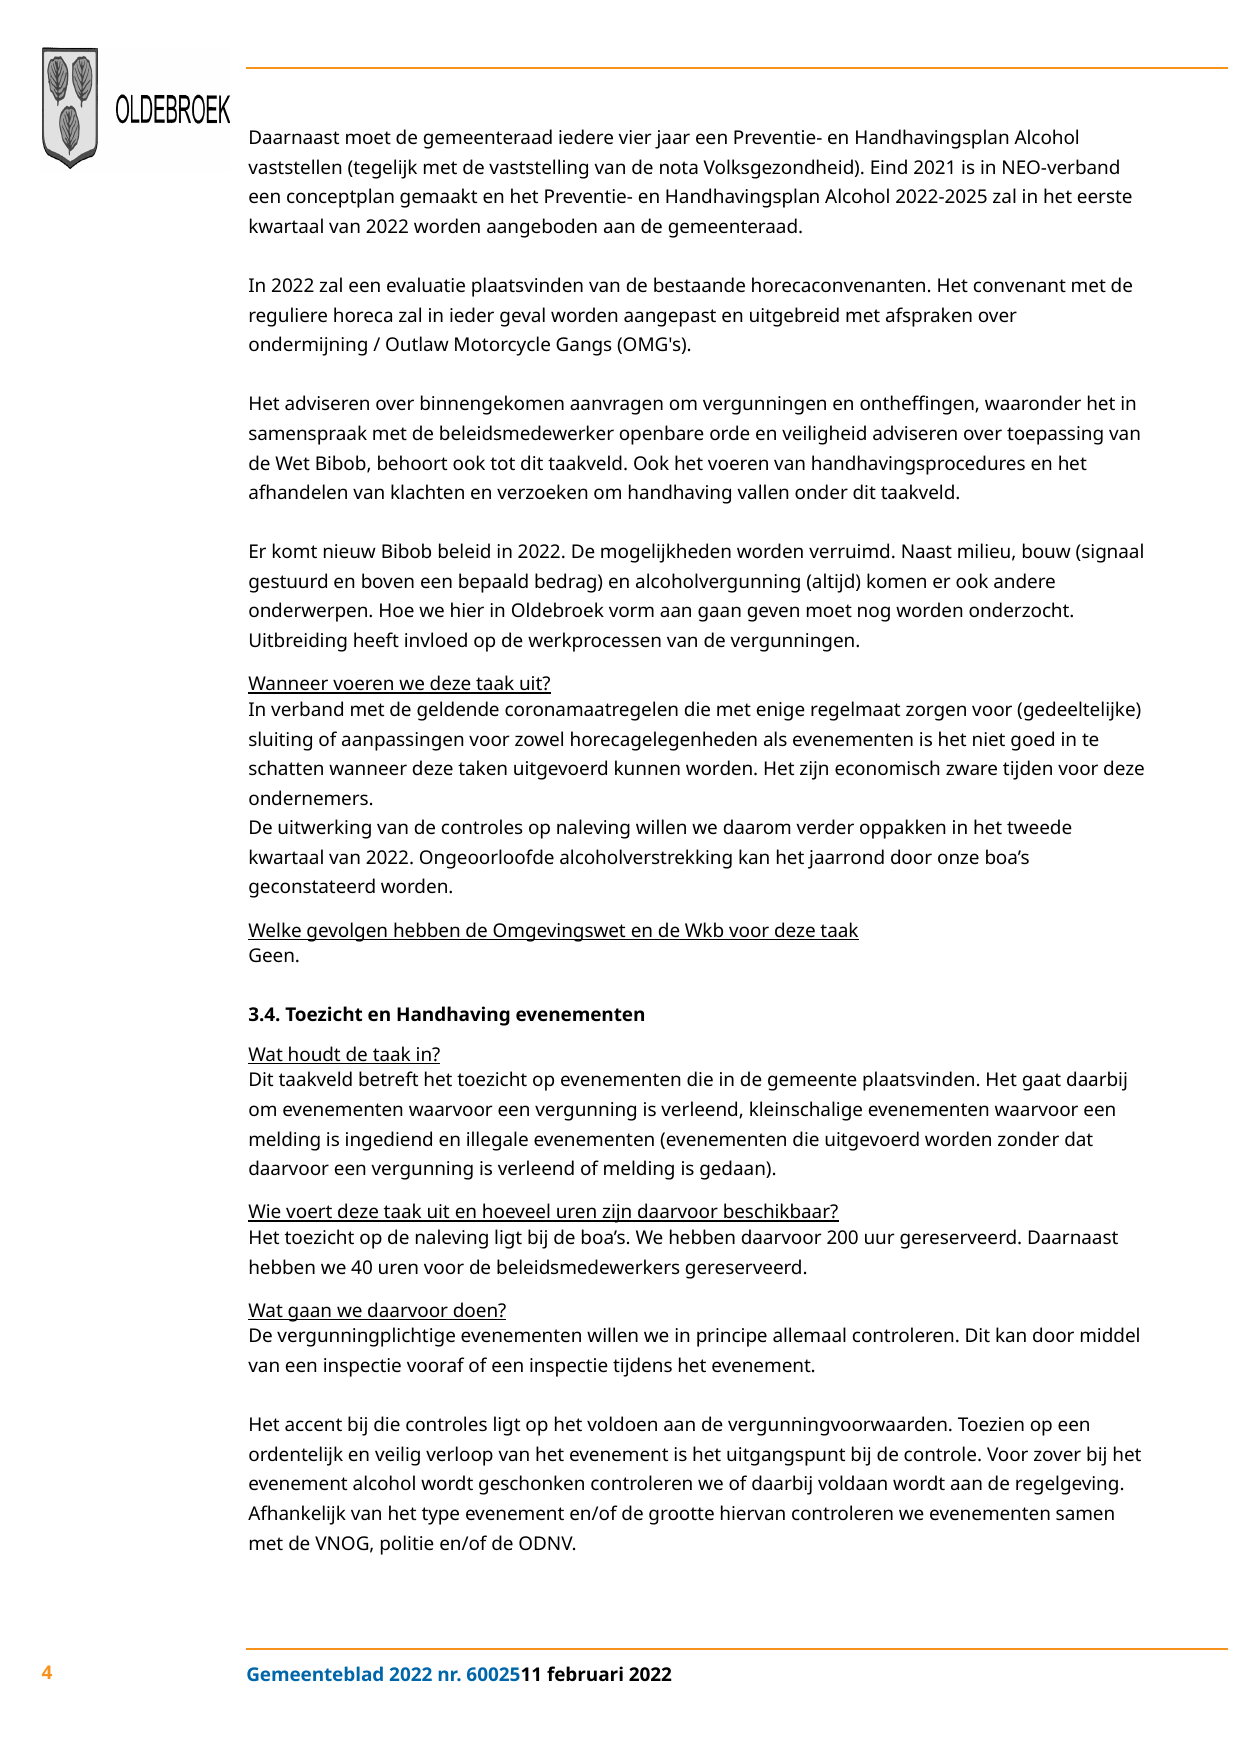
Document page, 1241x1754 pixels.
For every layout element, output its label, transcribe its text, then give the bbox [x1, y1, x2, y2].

text Het accent bij die controles ligt op het voldoen aan de vergunningvoorwaarden. Toezien op een ordentelijk en veilig verloop van het evenement is het uitgangspunt bij de controle. Voor zover bij het evenement alcohol wordt geschonken controleren we of daarbij voldaan wordt aan de regelgeving. Afhankelijk van het type evenement en/of de grootte hiervan controleren we evenementen samen met de VNOG, politie en/of de ODNV. [248, 1411, 1152, 1556]
text De uitwerking van de controles op naleving willen we daarom verder oppakken in het tweede kwartaal van 2022. Ongeoorloofde alcoholverstrekking kan het jaarrond door onze boa’s geconstateerd worden. [248, 814, 1152, 899]
text Wat gaan we daarvoor doen? [248, 1297, 1152, 1323]
text 3.4. Toezicht en Handhaving evenementen [248, 1002, 1152, 1027]
text Wie voert deze taak uit en hoeveel uren zijn daarvoor beschikbaar? [248, 1198, 1152, 1224]
text Geen. [248, 942, 1152, 968]
picture [41, 47, 231, 172]
text Er komt nieuw Bibob beleid in 2022. De mogelijkheden worden verruimd. Naast milieu, bouw (signaal gestuurd en boven een bepaald bedrag) en alcoholvergunning (altijd) komen er ook andere onderwerpen. Hoe we hier in Oldebroek vorm aan gaan geven moet nog worden onderzocht. Uitbreiding heeft invloed op de werkprocessen van de vergunningen. [248, 538, 1152, 653]
text Wanneer voeren we deze taak uit? [248, 670, 1152, 696]
text De vergunningplichtige evenementen willen we in principe allemaal controleren. Dit kan door middel van een inspectie vooraf of een inspectie tijdens het evenement. [248, 1323, 1152, 1378]
text In verband met de geldende coronamaatregelen die met enige regelmaat zorgen voor (gedeeltelijke) sluiting of aanpassingen voor zowel horecagelegenheden als evenementen is het niet goed in te schatten wanneer deze taken uitgevoerd kunnen worden. Het zijn economisch zware tijden voor deze ondernemers. [248, 696, 1152, 811]
text Daarnaast moet de gemeenteraad iedere vier jaar een Preventie- en Handhavingsplan Alcohol vaststellen (tegelijk met de vaststelling van de nota Volksgezondheid). Eind 2021 is in NEO-verband een conceptplan gemaakt en het Preventie- en Handhavingsplan Alcohol 2022-2025 zal in het eerste kwartaal van 2022 worden aangeboden aan de gemeenteraad. [248, 124, 1152, 239]
text Het adviseren over binnengekomen aanvragen om vergunningen en ontheffingen, waaronder het in samenspraak met de beleidsmedewerker openbare orde en veiligheid adviseren over toepassing van de Wet Bibob, behoort ook tot dit taakveld. Ook het voeren van handhavingsprocedures en het afhandelen van klachten en verzoeken om handhaving vallen onder dit taakveld. [248, 391, 1152, 505]
text Het toezicht op de naleving ligt bij de boa’s. We hebben daarvoor 200 uur gereserveerd. Daarnaast hebben we 40 uren voor de beleidsmedewerkers gereserveerd. [248, 1224, 1152, 1279]
text Welke gevolgen hebben de Omgevingswet en de Wkb voor deze taak [248, 917, 1152, 942]
text Dit taakveld betreft het toezicht op evenementen die in de gemeente plaatsvinden. Het gaat daarbij om evenementen waarvoor een vergunning is verleend, kleinschalige evenementen waarvoor een melding is ingediend en illegale evenementen (evenementen die uitgevoerd worden zonder dat daarvoor een vergunning is verleend of melding is gedaan). [248, 1067, 1152, 1181]
text Wat houdt de taak in? [248, 1041, 1152, 1067]
text In 2022 zal een evaluatie plaatsvinden van de bestaande horecaconvenanten. Het convenant met de reguliere horeca zal in ieder geval worden aangepast en uitgebreid met afspraken over ondermijning / Outlaw Motorcycle Gangs (OMG's). [248, 272, 1152, 357]
